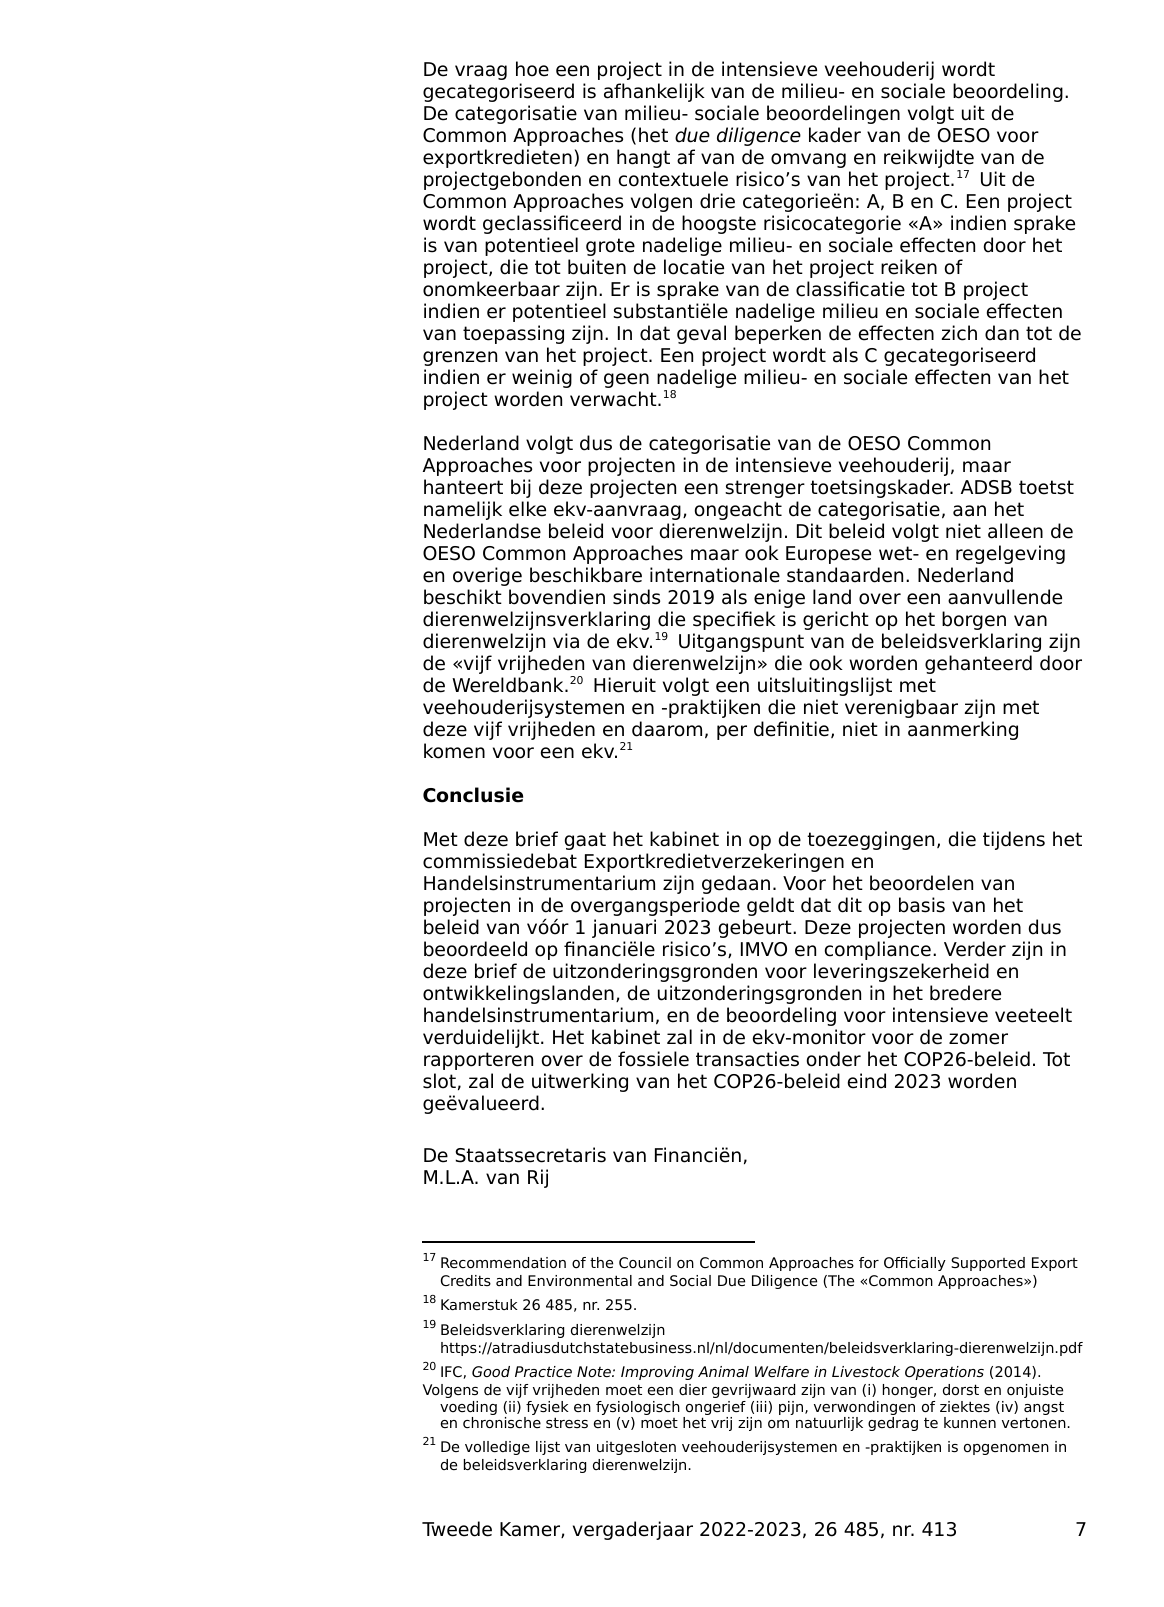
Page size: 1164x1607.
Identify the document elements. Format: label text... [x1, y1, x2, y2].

text IFC, Good Practice Note: Improving Animal Welfare in Livestock Operations (2014). [422, 1360, 1087, 1382]
text Recommendation of the Council on Common Approaches for Officially Supported Export Credits and Environmental and Social Due Diligence (The «Common Approaches») [422, 1251, 1087, 1290]
text Beleidsverklaring dierenwelzijn https://atradiusdutchstatebusiness.nl/nl/documenten/beleidsverklaring-dierenwelzijn.pdf [422, 1318, 1087, 1357]
text Met deze brief gaat het kabinet in op de toezeggingen, die tijdens het commissiedebat Exportkredietverzekeringen en Handelsinstrumentarium zijn gedaan. Voor het beoordelen van projecten in de overgangsperiode geldt dat dit op basis van het beleid van vóór 1 januari 2023 gebeurt. Deze projecten worden dus beoordeeld op financiële risico’s, IMVO en compliance. Verder zijn in deze brief de uitzonderingsgronden voor leveringszekerheid en ontwikkelingslanden, de uitzonderingsgronden in het bredere handelsinstrumentarium, en de beoordeling voor intensieve veeteelt verduidelijkt. Het kabinet zal in de ekv-monitor voor de zomer rapporteren over de fossiele transacties onder het COP26-beleid. Tot slot, zal de uitwerking van het COP26-beleid eind 2023 worden geëvalueerd. [422, 829, 1087, 1115]
text Kamerstuk 26 485, nr. 255. [422, 1293, 1087, 1315]
text De vraag hoe een project in de intensieve veehouderij wordt gecategoriseerd is afhankelijk van de milieu- en sociale beoordeling. De categorisatie van milieu- sociale beoordelingen volgt uit de Common Approaches (het due diligence kader van de OESO voor exportkredieten) en hangt af van de omvang en reikwijdte van de projectgebonden en contextuele risico’s van het project. Uit de Common Approaches volgen drie categorieën: A, B en C. Een project wordt geclassificeerd in de hoogste risicocategorie «A» indien sprake is van potentieel grote nadelige milieu- en sociale effecten door het project, die tot buiten de locatie van het project reiken of onomkeerbaar zijn. Er is sprake van de classificatie tot B project indien er potentieel substantiële nadelige milieu en sociale effecten van toepassing zijn. In dat geval beperken de effecten zich dan tot de grenzen van het project. Een project wordt als C gecategoriseerd indien er weinig of geen nadelige milieu- en sociale effecten van het project worden verwacht. [422, 59, 1087, 411]
text De volledige lijst van uitgesloten veehouderijsystemen en -praktijken is opgenomen in de beleidsverklaring dierenwelzijn. [422, 1435, 1087, 1474]
text Nederland volgt dus de categorisatie van de OESO Common Approaches voor projecten in de intensieve veehouderij, maar hanteert bij deze projecten een strenger toetsingskader. ADSB toetst namelijk elke ekv-aanvraag, ongeacht de categorisatie, aan het Nederlandse beleid voor dierenwelzijn. Dit beleid volgt niet alleen de OESO Common Approaches maar ook Europese wet- en regelgeving en overige beschikbare internationale standaarden. Nederland beschikt bovendien sinds 2019 als enige land over een aanvullende dierenwelzijnsverklaring die specifiek is gericht op het borgen van dierenwelzijn via de ekv. Uitgangspunt van de beleidsverklaring zijn de «vijf vrijheden van dierenwelzijn» die ook worden gehanteerd door de Wereldbank. Hieruit volgt een uitsluitingslijst met veehouderijsystemen en -praktijken die niet verenigbaar zijn met deze vijf vrijheden en daarom, per definitie, niet in aanmerking komen voor een ekv. [422, 433, 1087, 763]
text Volgens de vijf vrijheden moet een dier gevrijwaard zijn van (i) honger, dorst en onjuiste voeding (ii) fysiek en fysiologisch ongerief (iii) pijn, verwondingen of ziektes (iv) angst en chronische stress en (v) moet het vrij zijn om natuurlijk gedrag te kunnen vertonen. [422, 1382, 1087, 1432]
text De Staatssecretaris van Financiën, M.L.A. van Rij [422, 1145, 1087, 1189]
subtitle Conclusie [422, 785, 1087, 807]
